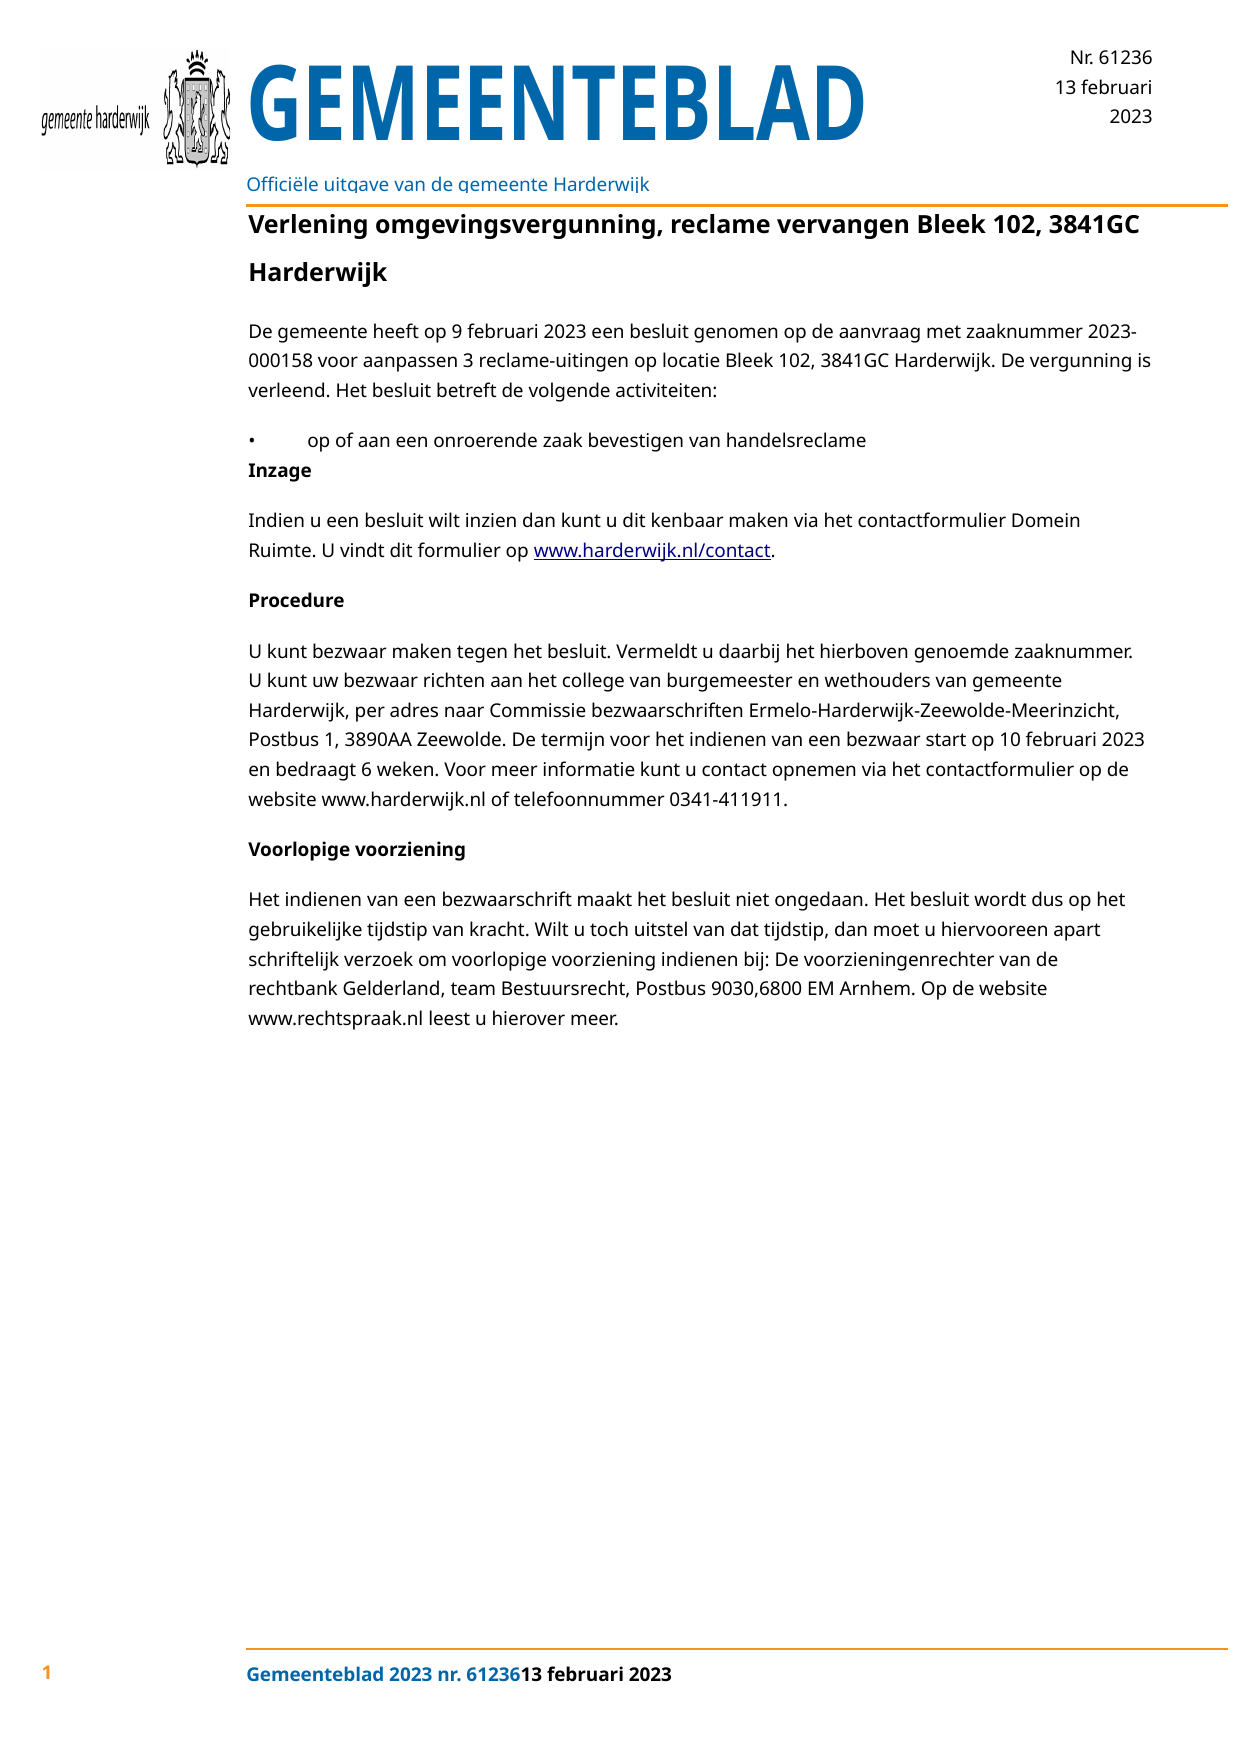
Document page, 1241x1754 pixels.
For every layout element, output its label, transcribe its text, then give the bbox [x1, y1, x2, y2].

text Het indienen van een bezwaarschrift maakt het besluit niet ongedaan. Het besluit wordt dus op het gebruikelijke tijdstip van kracht. Wilt u toch uitstel van dat tijdstip, dan moet u hiervooreen apart schriftelijk verzoek om voorlopige voorziening indienen bij: De voorzieningenrechter van de rechtbank Gelderland, team Bestuursrecht, Postbus 9030,6800 EM Arnhem. Op de website www.rechtspraak.nl leest u hierover meer. [248, 887, 1152, 1031]
picture [41, 47, 231, 172]
text Procedure [248, 587, 1152, 613]
text Verlening omgevingsvergunning, reclame vervangen Bleek 102, 3841GC Harderwijk [248, 207, 1152, 288]
text Inzage [248, 457, 1152, 483]
text Voorlopige voorziening [248, 836, 1152, 862]
list op of aan een onroerende zaak bevestigen van handelsreclame [248, 427, 1152, 453]
text De gemeente heeft op 9 februari 2023 een besluit genomen op de aanvraag met zaaknummer 2023-000158 voor aanpassen 3 reclame-uitingen op locatie Bleek 102, 3841GC Harderwijk. De vergunning is verleend. Het besluit betreft de volgende activiteiten: [248, 318, 1152, 403]
text U kunt bezwaar maken tegen het besluit. Vermeldt u daarbij het hierboven genoemde zaaknummer. U kunt uw bezwaar richten aan het college van burgemeester en wethouders van gemeente Harderwijk, per adres naar Commissie bezwaarschriften Ermelo-Harderwijk-Zeewolde-Meerinzicht, Postbus 1, 3890AA Zeewolde. De termijn voor het indienen van een bezwaar start op 10 februari 2023 en bedraagt 6 weken. Voor meer informatie kunt u contact opnemen via het contactformulier op de website www.harderwijk.nl of telefoonnummer 0341-411911. [248, 638, 1152, 812]
text Indien u een besluit wilt inzien dan kunt u dit kenbaar maken via het contactformulier Domein Ruimte. U vindt dit formulier op www.harderwijk.nl/contact. [248, 507, 1152, 563]
